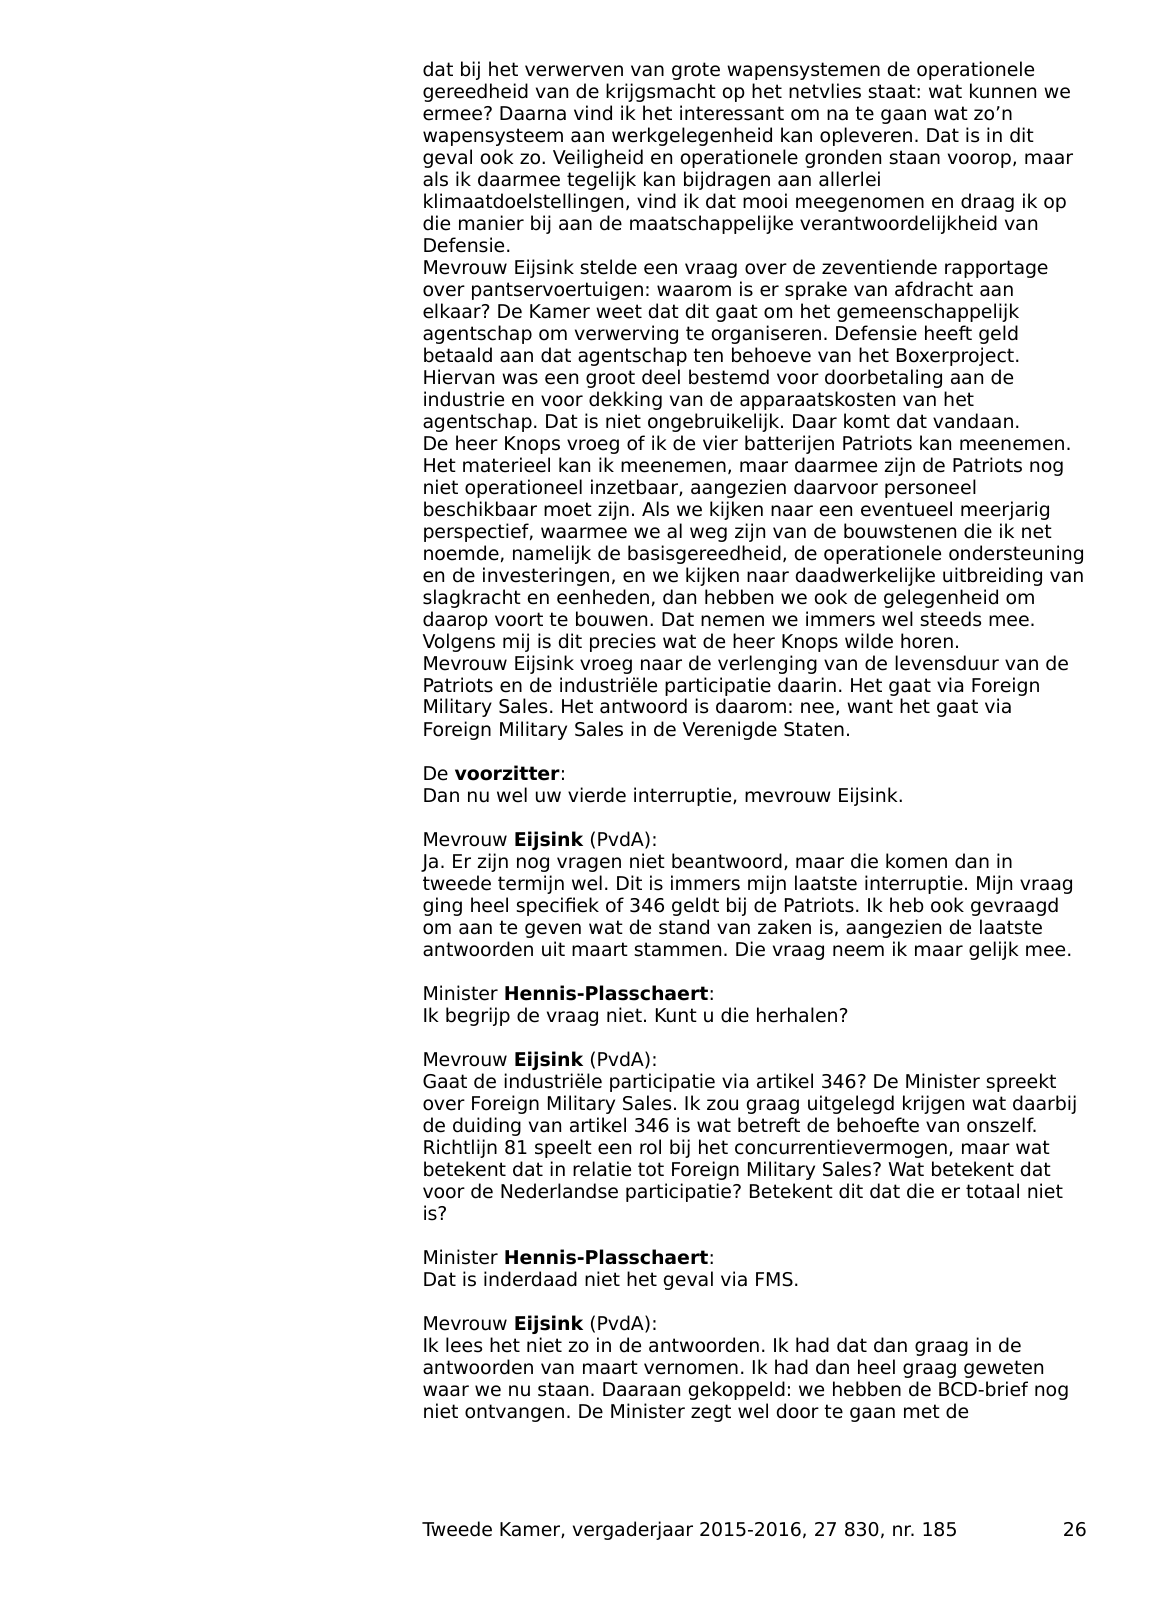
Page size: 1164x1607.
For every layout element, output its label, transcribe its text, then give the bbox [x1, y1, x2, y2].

text Gaat de industriële participatie via artikel 346? De Minister spreekt over Foreign Military Sales. Ik zou graag uitgelegd krijgen wat daarbij de duiding van artikel 346 is wat betreft de behoefte van onszelf. Richtlijn 81 speelt een rol bij het concurrentievermogen, maar wat betekent dat in relatie tot Foreign Military Sales? Wat betekent dat voor de Nederlandse participatie? Betekent dit dat die er totaal niet is? [422, 1071, 1087, 1225]
text Minister Hennis-Plasschaert: [422, 983, 1087, 1005]
text Mevrouw Eijsink (PvdA): [422, 1313, 1087, 1335]
text Minister Hennis-Plasschaert: [422, 1247, 1087, 1269]
text De heer Knops vroeg of ik de vier batterijen Patriots kan meenemen. Het materieel kan ik meenemen, maar daarmee zijn de Patriots nog niet operationeel inzetbaar, aangezien daarvoor personeel beschikbaar moet zijn. Als we kijken naar een eventueel meerjarig perspectief, waarmee we al weg zijn van de bouwstenen die ik net noemde, namelijk de basisgereedheid, de operationele ondersteuning en de investeringen, en we kijken naar daadwerkelijke uitbreiding van slagkracht en eenheden, dan hebben we ook de gelegenheid om daarop voort te bouwen. Dat nemen we immers wel steeds mee. Volgens mij is dit precies wat de heer Knops wilde horen. [422, 433, 1087, 652]
text Mevrouw Eijsink vroeg naar de verlenging van de levensduur van de Patriots en de industriële participatie daarin. Het gaat via Foreign Military Sales. Het antwoord is daarom: nee, want het gaat via Foreign Military Sales in de Verenigde Staten. [422, 652, 1087, 740]
text Ik lees het niet zo in de antwoorden. Ik had dat dan graag in de antwoorden van maart vernomen. Ik had dan heel graag geweten waar we nu staan. Daaraan gekoppeld: we hebben de BCD-brief nog niet ontvangen. De Minister zegt wel door te gaan met de [422, 1335, 1087, 1423]
text dat bij het verwerven van grote wapensystemen de operationele gereedheid van de krijgsmacht op het netvlies staat: wat kunnen we ermee? Daarna vind ik het interessant om na te gaan wat zo’n wapensysteem aan werkgelegenheid kan opleveren. Dat is in dit geval ook zo. Veiligheid en operationele gronden staan voorop, maar als ik daarmee tegelijk kan bijdragen aan allerlei klimaatdoelstellingen, vind ik dat mooi meegenomen en draag ik op die manier bij aan de maatschappelijke verantwoordelijkheid van Defensie. [422, 59, 1087, 257]
text Ja. Er zijn nog vragen niet beantwoord, maar die komen dan in tweede termijn wel. Dit is immers mijn laatste interruptie. Mijn vraag ging heel specifiek of 346 geldt bij de Patriots. Ik heb ook gevraagd om aan te geven wat de stand van zaken is, aangezien de laatste antwoorden uit maart stammen. Die vraag neem ik maar gelijk mee. [422, 851, 1087, 961]
text De voorzitter: [422, 763, 1087, 784]
text Mevrouw Eijsink (PvdA): [422, 829, 1087, 851]
text Dan nu wel uw vierde interruptie, mevrouw Eijsink. [422, 784, 1087, 807]
text Ik begrijp de vraag niet. Kunt u die herhalen? [422, 1005, 1087, 1027]
text Mevrouw Eijsink (PvdA): [422, 1049, 1087, 1071]
text Dat is inderdaad niet het geval via FMS. [422, 1269, 1087, 1291]
text Mevrouw Eijsink stelde een vraag over de zeventiende rapportage over pantservoertuigen: waarom is er sprake van afdracht aan elkaar? De Kamer weet dat dit gaat om het gemeenschappelijk agentschap om verwerving te organiseren. Defensie heeft geld betaald aan dat agentschap ten behoeve van het Boxerproject. Hiervan was een groot deel bestemd voor doorbetaling aan de industrie en voor dekking van de apparaatskosten van het agentschap. Dat is niet ongebruikelijk. Daar komt dat vandaan. [422, 257, 1087, 433]
